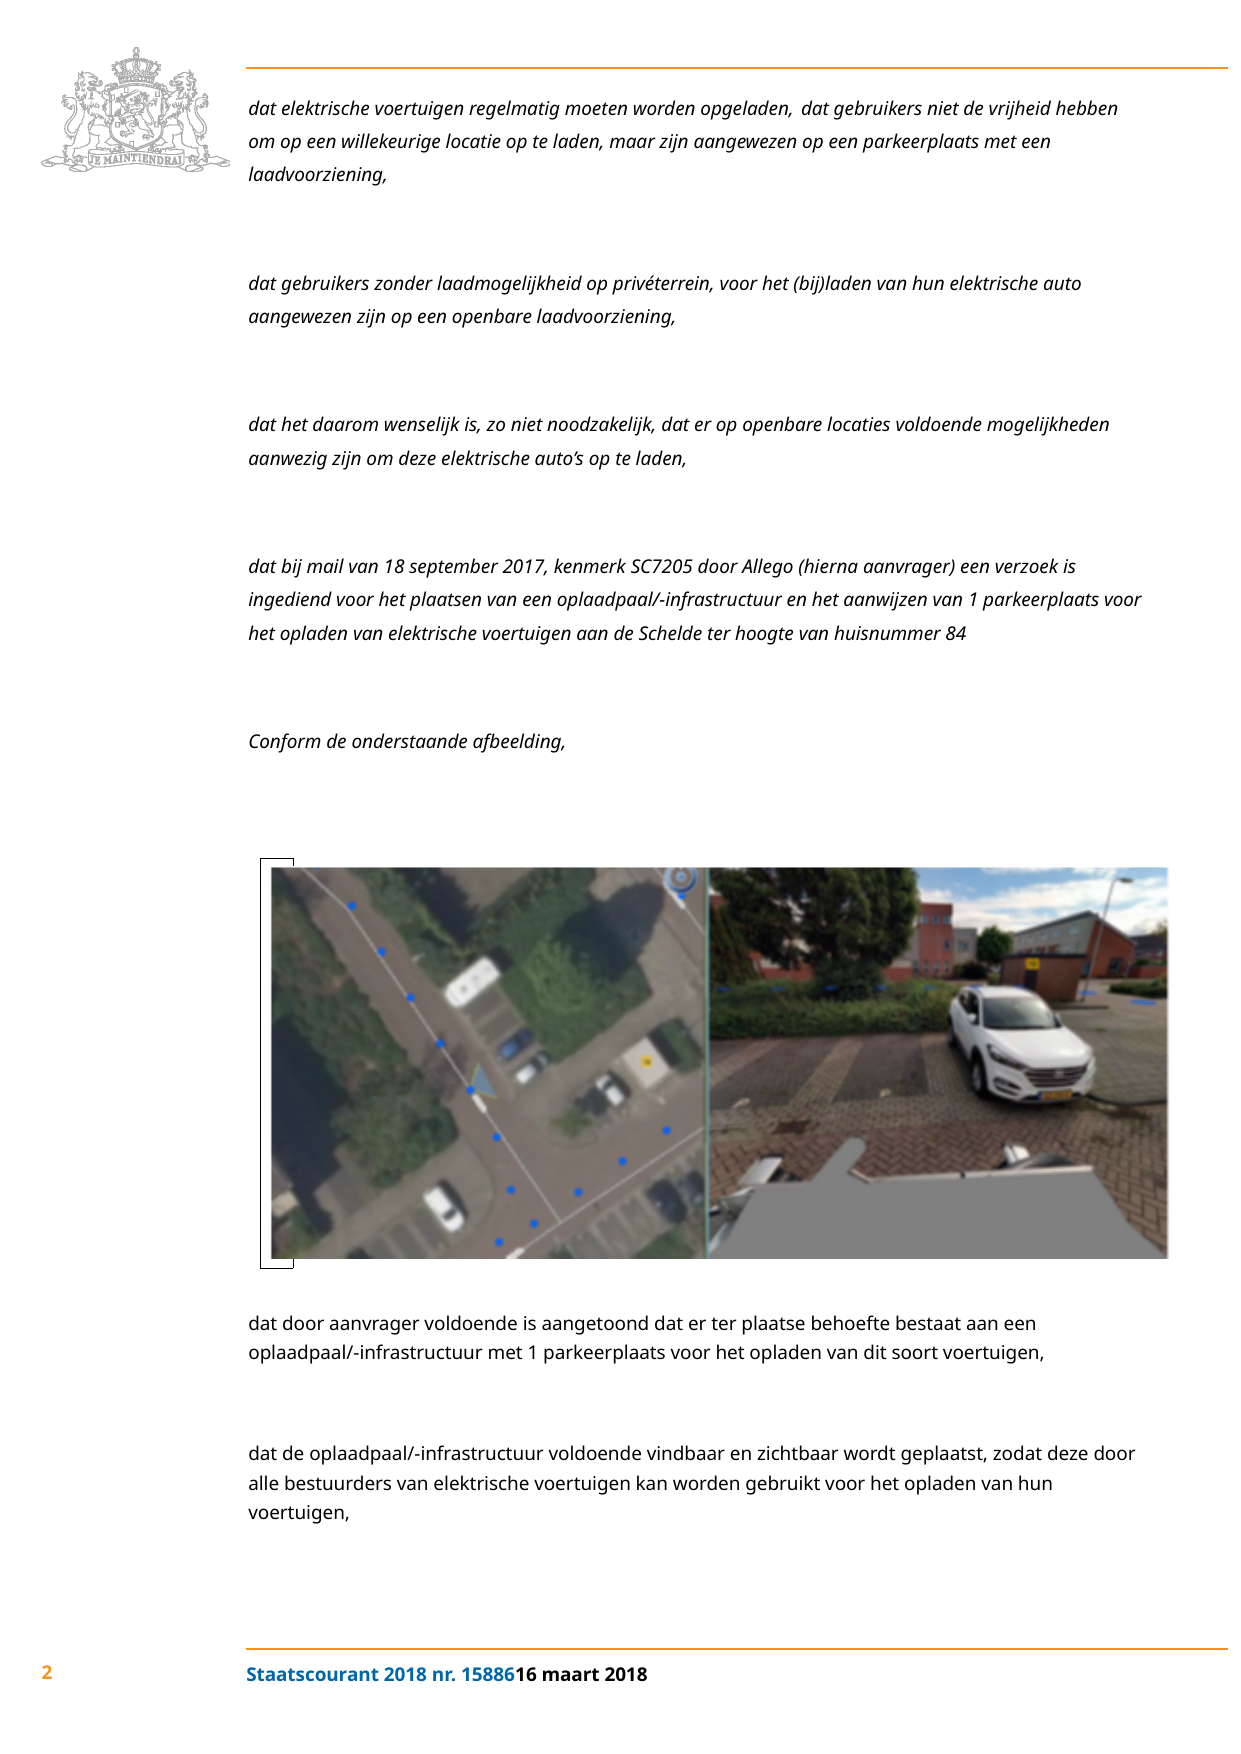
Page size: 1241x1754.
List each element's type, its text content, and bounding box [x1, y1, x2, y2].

text dat de oplaadpaal/-infrastructuur voldoende vindbaar en zichtbaar wordt geplaatst, zodat deze door alle bestuurders van elektrische voertuigen kan worden gebruikt voor het opladen van hun voertuigen, [248, 1440, 1152, 1525]
text Conform de onderstaande afbeelding, [248, 728, 1152, 754]
picture [268, 866, 1173, 1259]
text dat het daarom wenselijk is, zo niet noodzakelijk, dat er op openbare locaties voldoende mogelijkheden aanwezig zijn om deze elektrische auto’s op te laden, [248, 411, 1152, 471]
text dat bij mail van 18 september 2017, kenmerk SC7205 door Allego (hierna aanvrager) een verzoek is ingediend voor het plaatsen van een oplaadpaal/-infrastructuur en het aanwijzen van 1 parkeerplaats voor het opladen van elektrische voertuigen aan de Schelde ter hoogte van huisnummer 84 [248, 553, 1152, 646]
text dat gebruikers zonder laadmogelijkheid op privéterrein, voor het (bij)laden van hun elektrische auto aangewezen zijn op een openbare laadvoorziening, [248, 270, 1152, 329]
text dat door aanvrager voldoende is aangetoond dat er ter plaatse behoefte bestaat aan een oplaadpaal/-infrastructuur met 1 parkeerplaats voor het opladen van dit soort voertuigen, [248, 1310, 1152, 1365]
picture [41, 47, 231, 172]
text dat elektrische voertuigen regelmatig moeten worden opgeladen, dat gebruikers niet de vrijheid hebben om op een willekeurige locatie op te laden, maar zijn aangewezen op een parkeerplaats met een laadvoorziening, [248, 95, 1152, 187]
